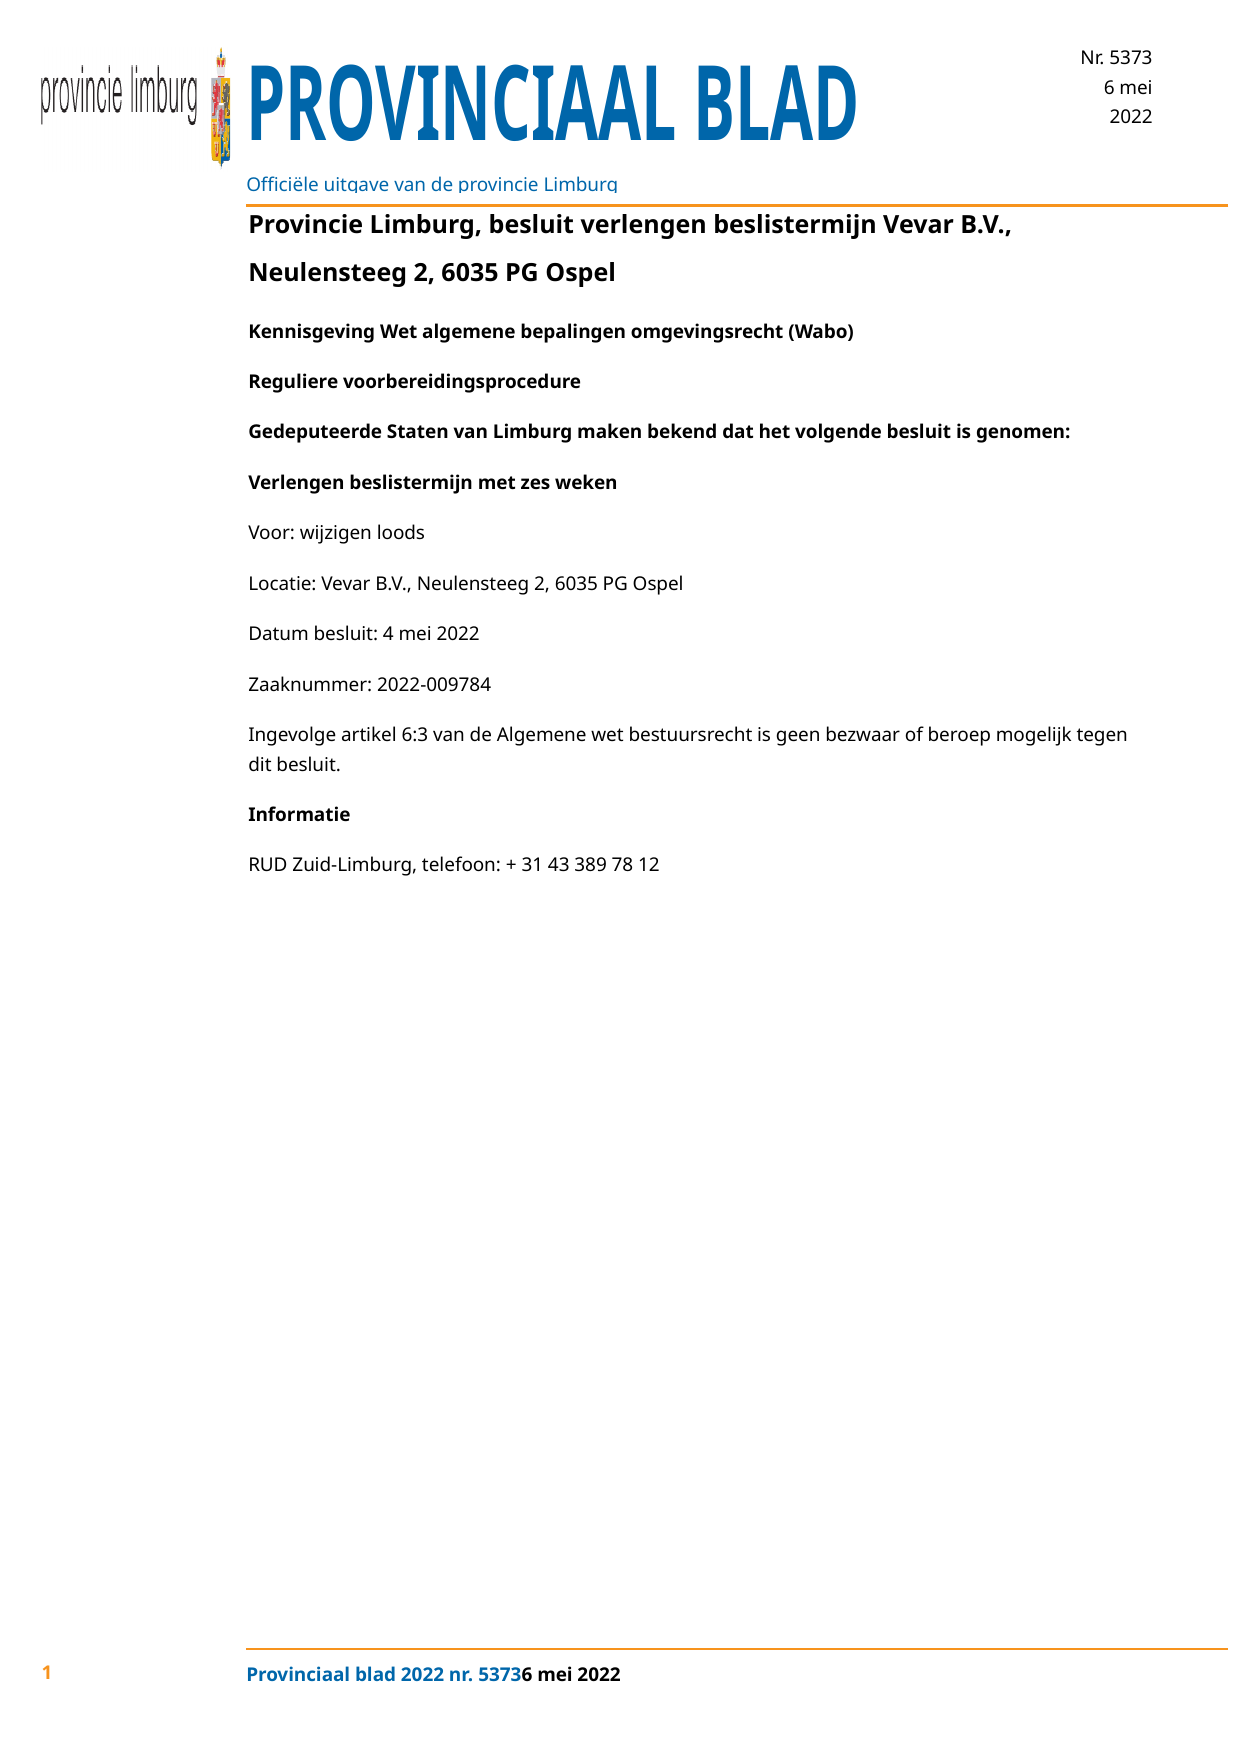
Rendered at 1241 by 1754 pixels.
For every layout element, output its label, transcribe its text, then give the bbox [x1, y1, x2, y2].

text Ingevolge artikel 6:3 van de Algemene wet bestuursrecht is geen bezwaar of beroep mogelijk tegen dit besluit. [248, 721, 1152, 777]
text Locatie: Vevar B.V., Neulensteeg 2, 6035 PG Ospel [248, 570, 1152, 596]
text Verlengen beslistermijn met zes weken [248, 469, 1152, 495]
text Reguliere voorbereidingsprocedure [248, 368, 1152, 394]
text Informatie [248, 801, 1152, 827]
picture [41, 47, 231, 172]
text Voor: wijzigen loods [248, 519, 1152, 545]
text Kennisgeving Wet algemene bepalingen omgevingsrecht (Wabo) [248, 318, 1152, 344]
text Gedeputeerde Staten van Limburg maken bekend dat het volgende besluit is genomen: [248, 419, 1152, 444]
text Zaaknummer: 2022-009784 [248, 671, 1152, 697]
text Datum besluit: 4 mei 2022 [248, 620, 1152, 646]
text RUD Zuid-Limburg, telefoon: + 31 43 389 78 12 [248, 852, 1152, 877]
text Provincie Limburg, besluit verlengen beslistermijn Vevar B.V., Neulensteeg 2, 6035 PG Ospel [248, 207, 1152, 288]
